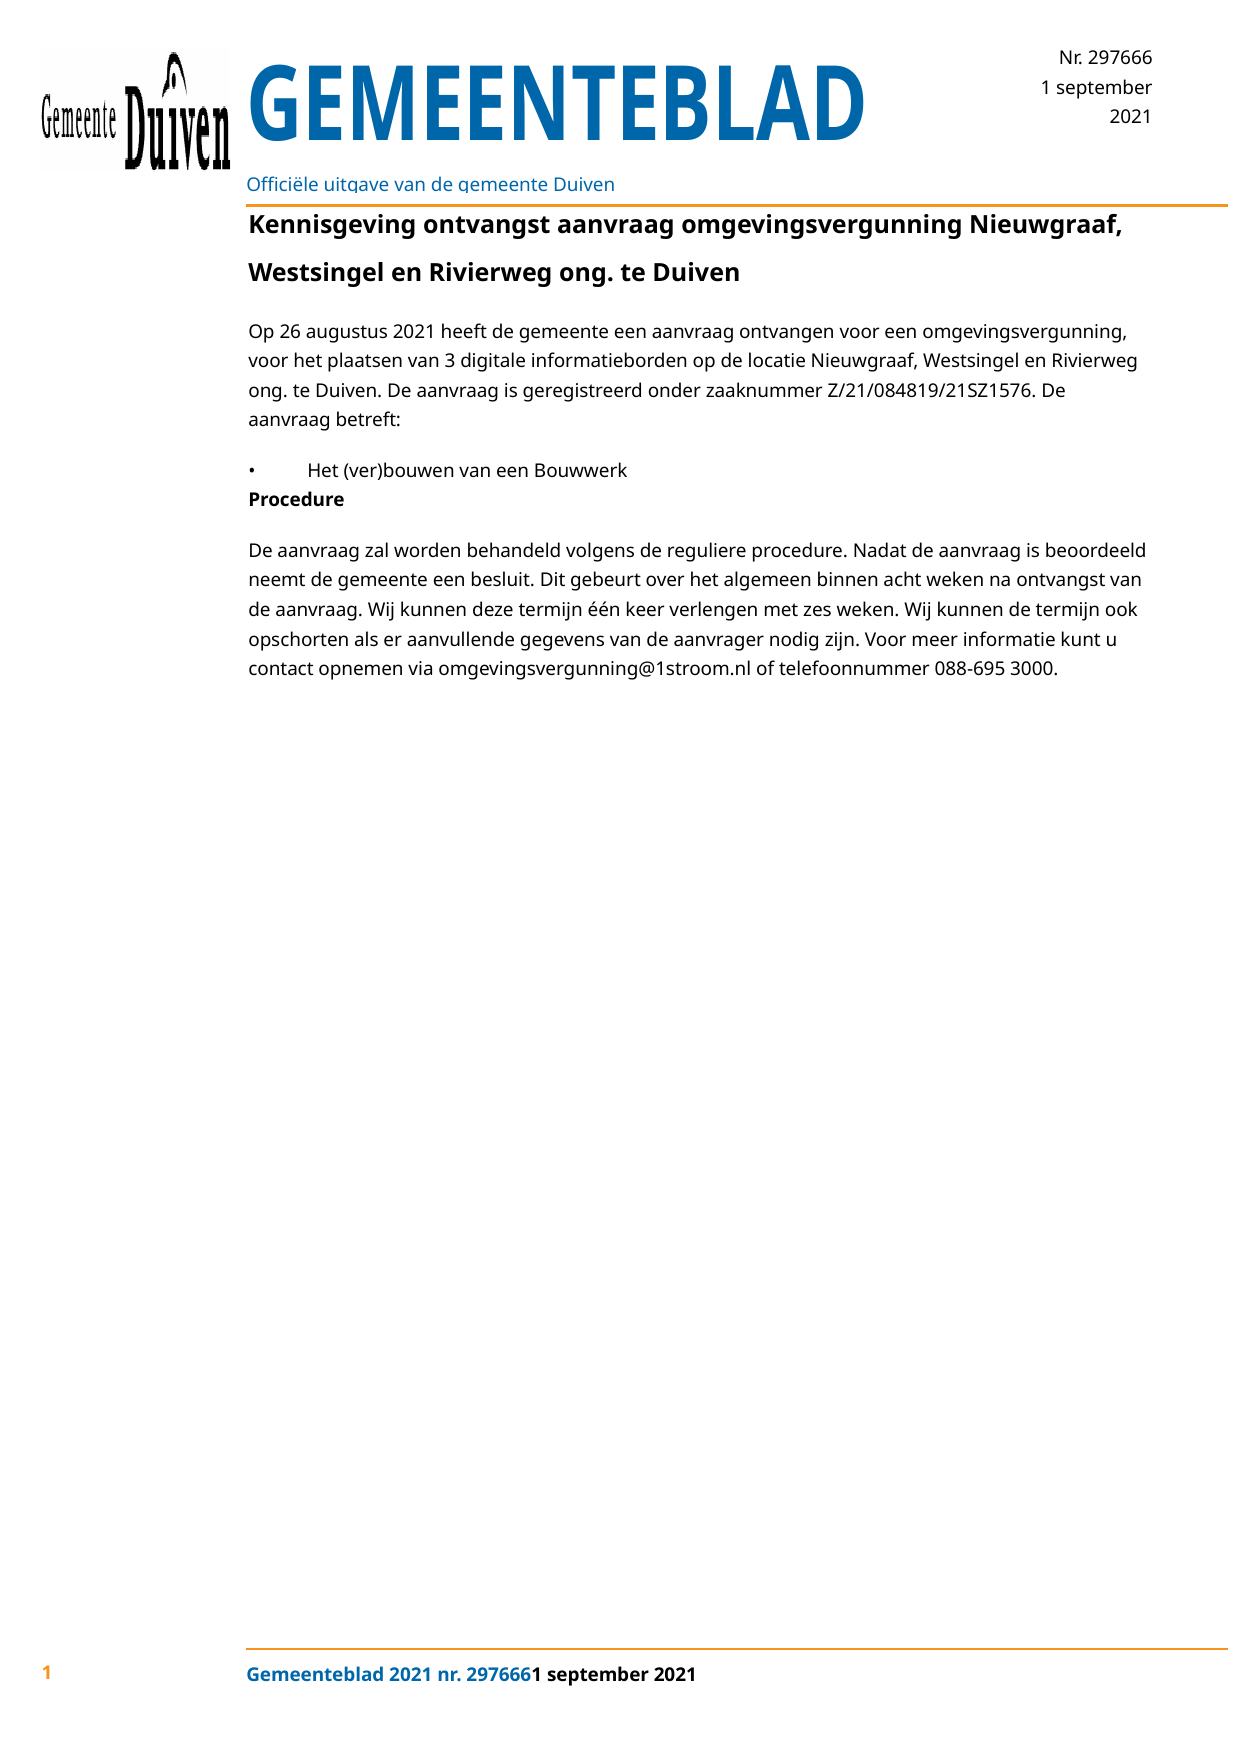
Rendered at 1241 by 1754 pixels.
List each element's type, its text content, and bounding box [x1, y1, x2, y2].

list Het (ver)bouwen van een Bouwwerk [248, 457, 1152, 483]
text De aanvraag zal worden behandeld volgens de reguliere procedure. Nadat de aanvraag is beoordeeld neemt de gemeente een besluit. Dit gebeurt over het algemeen binnen acht weken na ontvangst van de aanvraag. Wij kunnen deze termijn één keer verlengen met zes weken. Wij kunnen de termijn ook opschorten als er aanvullende gegevens van de aanvrager nodig zijn. Voor meer informatie kunt u contact opnemen via omgevingsvergunning@1stroom.nl of telefoonnummer 088-695 3000. [248, 537, 1152, 681]
text Procedure [248, 487, 1152, 512]
picture [41, 47, 231, 172]
text Kennisgeving ontvangst aanvraag omgevingsvergunning Nieuwgraaf, Westsingel en Rivierweg ong. te Duiven [248, 207, 1152, 288]
text Op 26 augustus 2021 heeft de gemeente een aanvraag ontvangen voor een omgevingsvergunning, voor het plaatsen van 3 digitale informatieborden op de locatie Nieuwgraaf, Westsingel en Rivierweg ong. te Duiven. De aanvraag is geregistreerd onder zaaknummer Z/21/084819/21SZ1576. De aanvraag betreft: [248, 318, 1152, 432]
